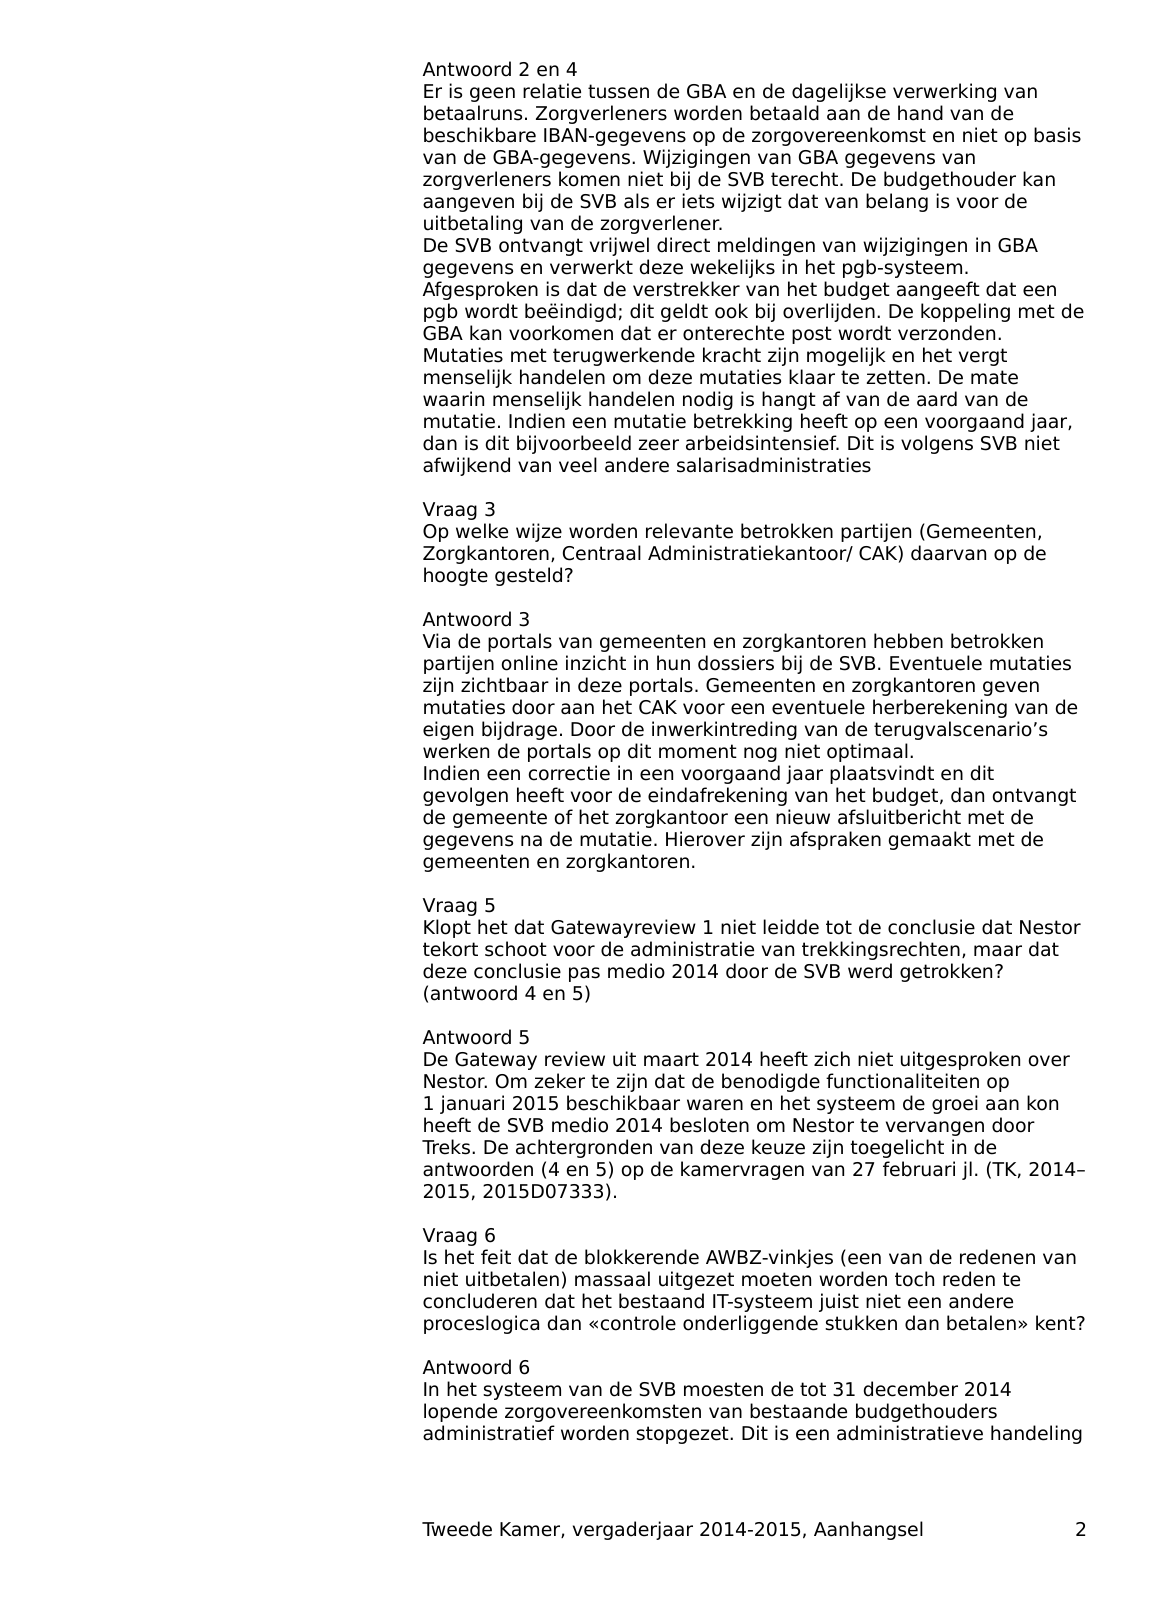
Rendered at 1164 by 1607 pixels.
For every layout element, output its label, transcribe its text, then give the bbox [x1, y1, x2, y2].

text Vraag 3 [422, 499, 1087, 521]
text Mutaties met terugwerkende kracht zijn mogelijk en het vergt menselijk handelen om deze mutaties klaar te zetten. De mate waarin menselijk handelen nodig is hangt af van de aard van de mutatie. Indien een mutatie betrekking heeft op een voorgaand jaar, dan is dit bijvoorbeeld zeer arbeidsintensief. Dit is volgens SVB niet afwijkend van veel andere salarisadministraties [422, 345, 1087, 477]
text Via de portals van gemeenten en zorgkantoren hebben betrokken partijen online inzicht in hun dossiers bij de SVB. Eventuele mutaties zijn zichtbaar in deze portals. Gemeenten en zorgkantoren geven mutaties door aan het CAK voor een eventuele herberekening van de eigen bijdrage. Door de inwerkintreding van de terugvalscenario’s werken de portals op dit moment nog niet optimaal. [422, 631, 1087, 763]
text Vraag 5 [422, 895, 1087, 917]
text Is het feit dat de blokkerende AWBZ-vinkjes (een van de redenen van niet uitbetalen) massaal uitgezet moeten worden toch reden te concluderen dat het bestaand IT-systeem juist niet een andere proceslogica dan «controle onderliggende stukken dan betalen» kent? [422, 1247, 1087, 1335]
text Antwoord 2 en 4 [422, 59, 1087, 81]
text Vraag 6 [422, 1225, 1087, 1247]
text Indien een correctie in een voorgaand jaar plaatsvindt en dit gevolgen heeft voor de eindafrekening van het budget, dan ontvangt de gemeente of het zorgkantoor een nieuw afsluitbericht met de gegevens na de mutatie. Hierover zijn afspraken gemaakt met de gemeenten en zorgkantoren. [422, 763, 1087, 873]
text Antwoord 6 [422, 1357, 1087, 1379]
text Klopt het dat Gatewayreview 1 niet leidde tot de conclusie dat Nestor tekort schoot voor de administratie van trekkingsrechten, maar dat deze conclusie pas medio 2014 door de SVB werd getrokken? (antwoord 4 en 5) [422, 917, 1087, 1005]
text De SVB ontvangt vrijwel direct meldingen van wijzigingen in GBA gegevens en verwerkt deze wekelijks in het pgb-systeem. Afgesproken is dat de verstrekker van het budget aangeeft dat een pgb wordt beëindigd; dit geldt ook bij overlijden. De koppeling met de GBA kan voorkomen dat er onterechte post wordt verzonden. [422, 235, 1087, 345]
text Antwoord 5 [422, 1027, 1087, 1049]
text Er is geen relatie tussen de GBA en de dagelijkse verwerking van betaalruns. Zorgverleners worden betaald aan de hand van de beschikbare IBAN-gegevens op de zorgovereenkomst en niet op basis van de GBA-gegevens. Wijzigingen van GBA gegevens van zorgverleners komen niet bij de SVB terecht. De budgethouder kan aangeven bij de SVB als er iets wijzigt dat van belang is voor de uitbetaling van de zorgverlener. [422, 81, 1087, 235]
text Antwoord 3 [422, 609, 1087, 631]
text Op welke wijze worden relevante betrokken partijen (Gemeenten, Zorgkantoren, Centraal Administratiekantoor/ CAK) daarvan op de hoogte gesteld? [422, 521, 1087, 587]
text De Gateway review uit maart 2014 heeft zich niet uitgesproken over Nestor. Om zeker te zijn dat de benodigde functionaliteiten op 1 januari 2015 beschikbaar waren en het systeem de groei aan kon heeft de SVB medio 2014 besloten om Nestor te vervangen door Treks. De achtergronden van deze keuze zijn toegelicht in de antwoorden (4 en 5) op de kamervragen van 27 februari jl. (TK, 2014–2015, 2015D07333). [422, 1049, 1087, 1203]
text In het systeem van de SVB moesten de tot 31 december 2014 lopende zorgovereenkomsten van bestaande budgethouders administratief worden stopgezet. Dit is een administratieve handeling [422, 1379, 1087, 1445]
